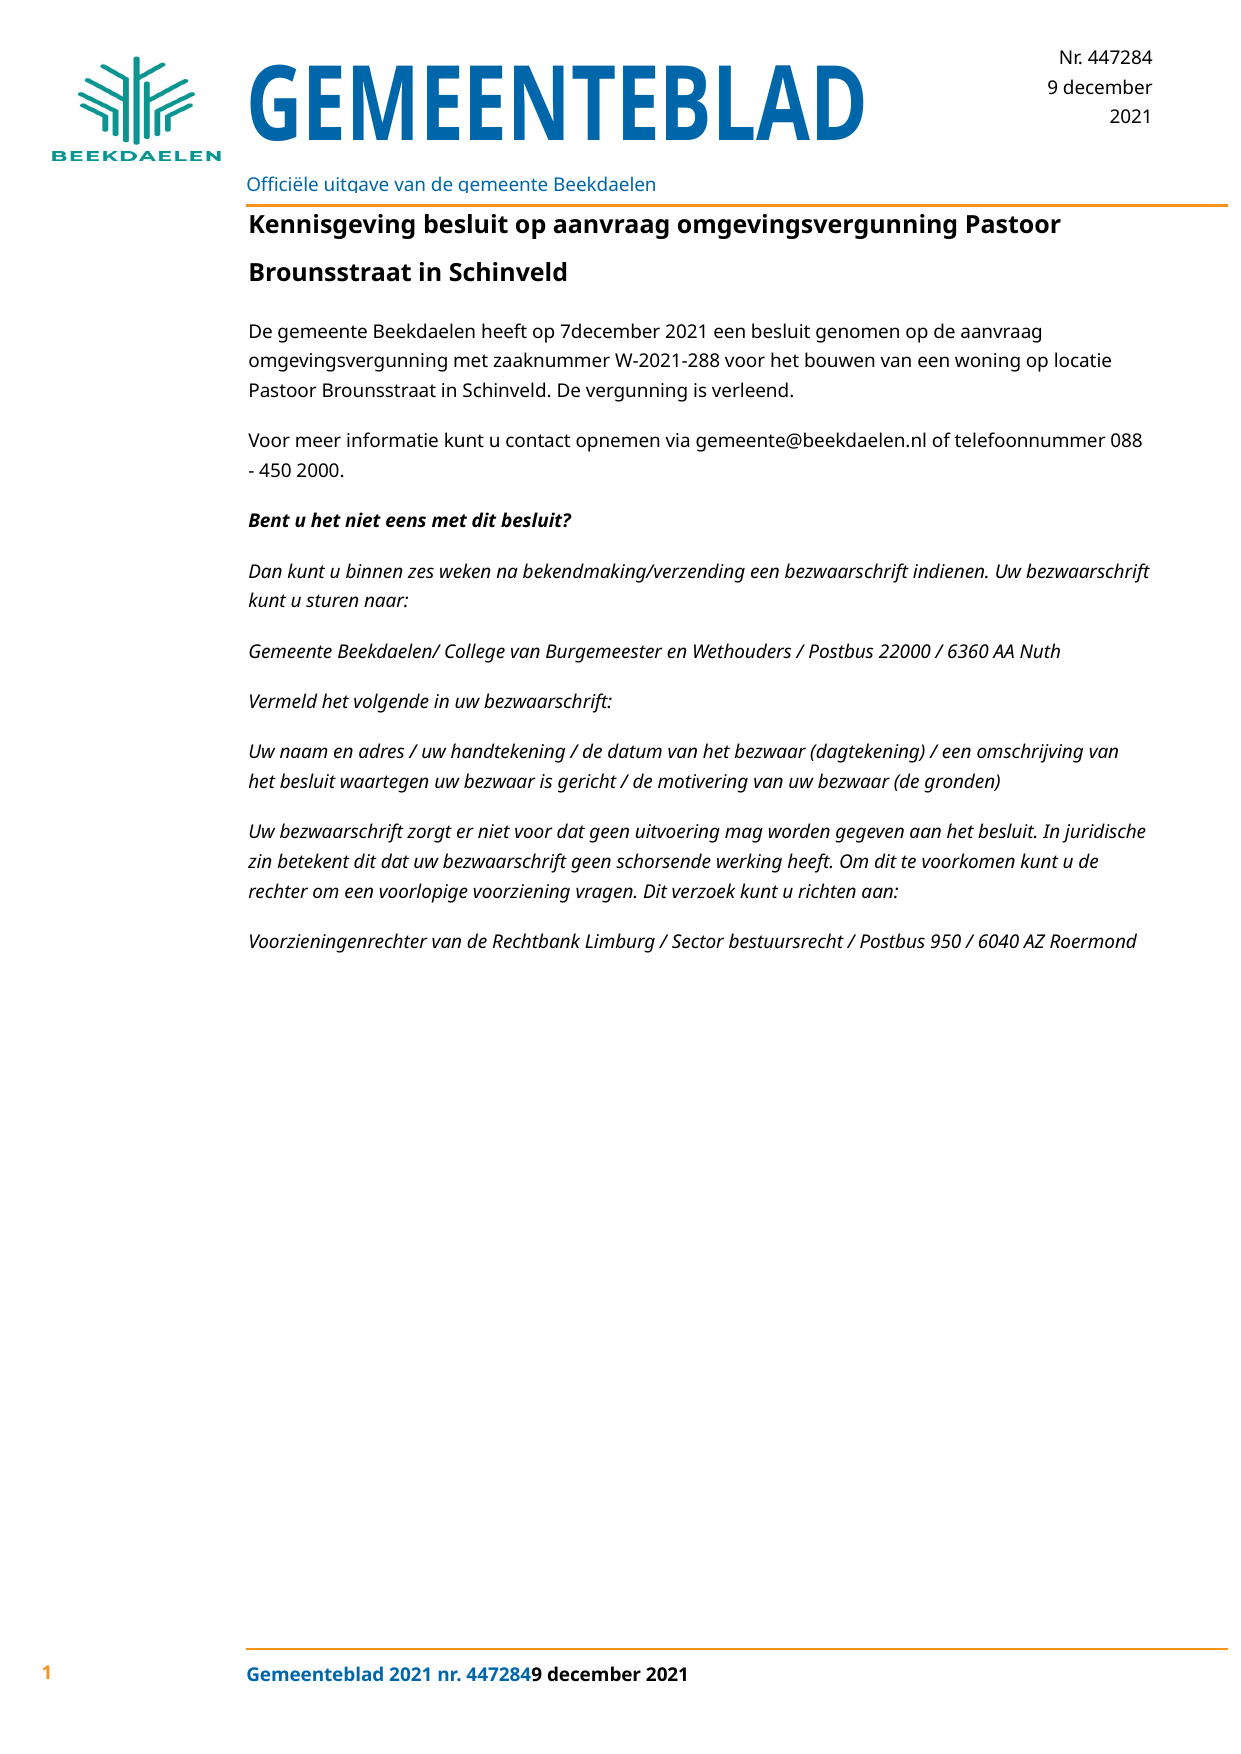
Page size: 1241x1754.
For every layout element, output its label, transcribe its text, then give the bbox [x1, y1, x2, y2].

text Voorzieningenrechter van de Rechtbank Limburg / Sector bestuursrecht / Postbus 950 / 6040 AZ Roermond [248, 928, 1152, 954]
picture [41, 47, 231, 172]
text Dan kunt u binnen zes weken na bekendmaking/verzending een bezwaarschrift indienen. Uw bezwaarschrift kunt u sturen naar: [248, 558, 1152, 613]
text Voor meer informatie kunt u contact opnemen via gemeente@beekdaelen.nl of telefoonnummer 088 - 450 2000. [248, 427, 1152, 483]
text Vermeld het volgende in uw bezwaarschrift: [248, 688, 1152, 714]
text De gemeente Beekdaelen heeft op 7december 2021 een besluit genomen op de aanvraag omgevingsvergunning met zaaknummer W-2021-288 voor het bouwen van een woning op locatie Pastoor Brounsstraat in Schinveld. De vergunning is verleend. [248, 318, 1152, 403]
text Uw naam en adres / uw handtekening / de datum van het bezwaar (dagtekening) / een omschrijving van het besluit waartegen uw bezwaar is gericht / de motivering van uw bezwaar (de gronden) [248, 739, 1152, 794]
text Gemeente Beekdaelen/ College van Burgemeester en Wethouders / Postbus 22000 / 6360 AA Nuth [248, 638, 1152, 664]
text Uw bezwaarschrift zorgt er niet voor dat geen uitvoering mag worden gegeven aan het besluit. In juridische zin betekent dit dat uw bezwaarschrift geen schorsende werking heeft. Om dit te voorkomen kunt u de rechter om een voorlopige voorziening vragen. Dit verzoek kunt u richten aan: [248, 819, 1152, 904]
text Kennisgeving besluit op aanvraag omgevingsvergunning Pastoor Brounsstraat in Schinveld [248, 207, 1152, 288]
text Bent u het niet eens met dit besluit? [248, 507, 1152, 533]
